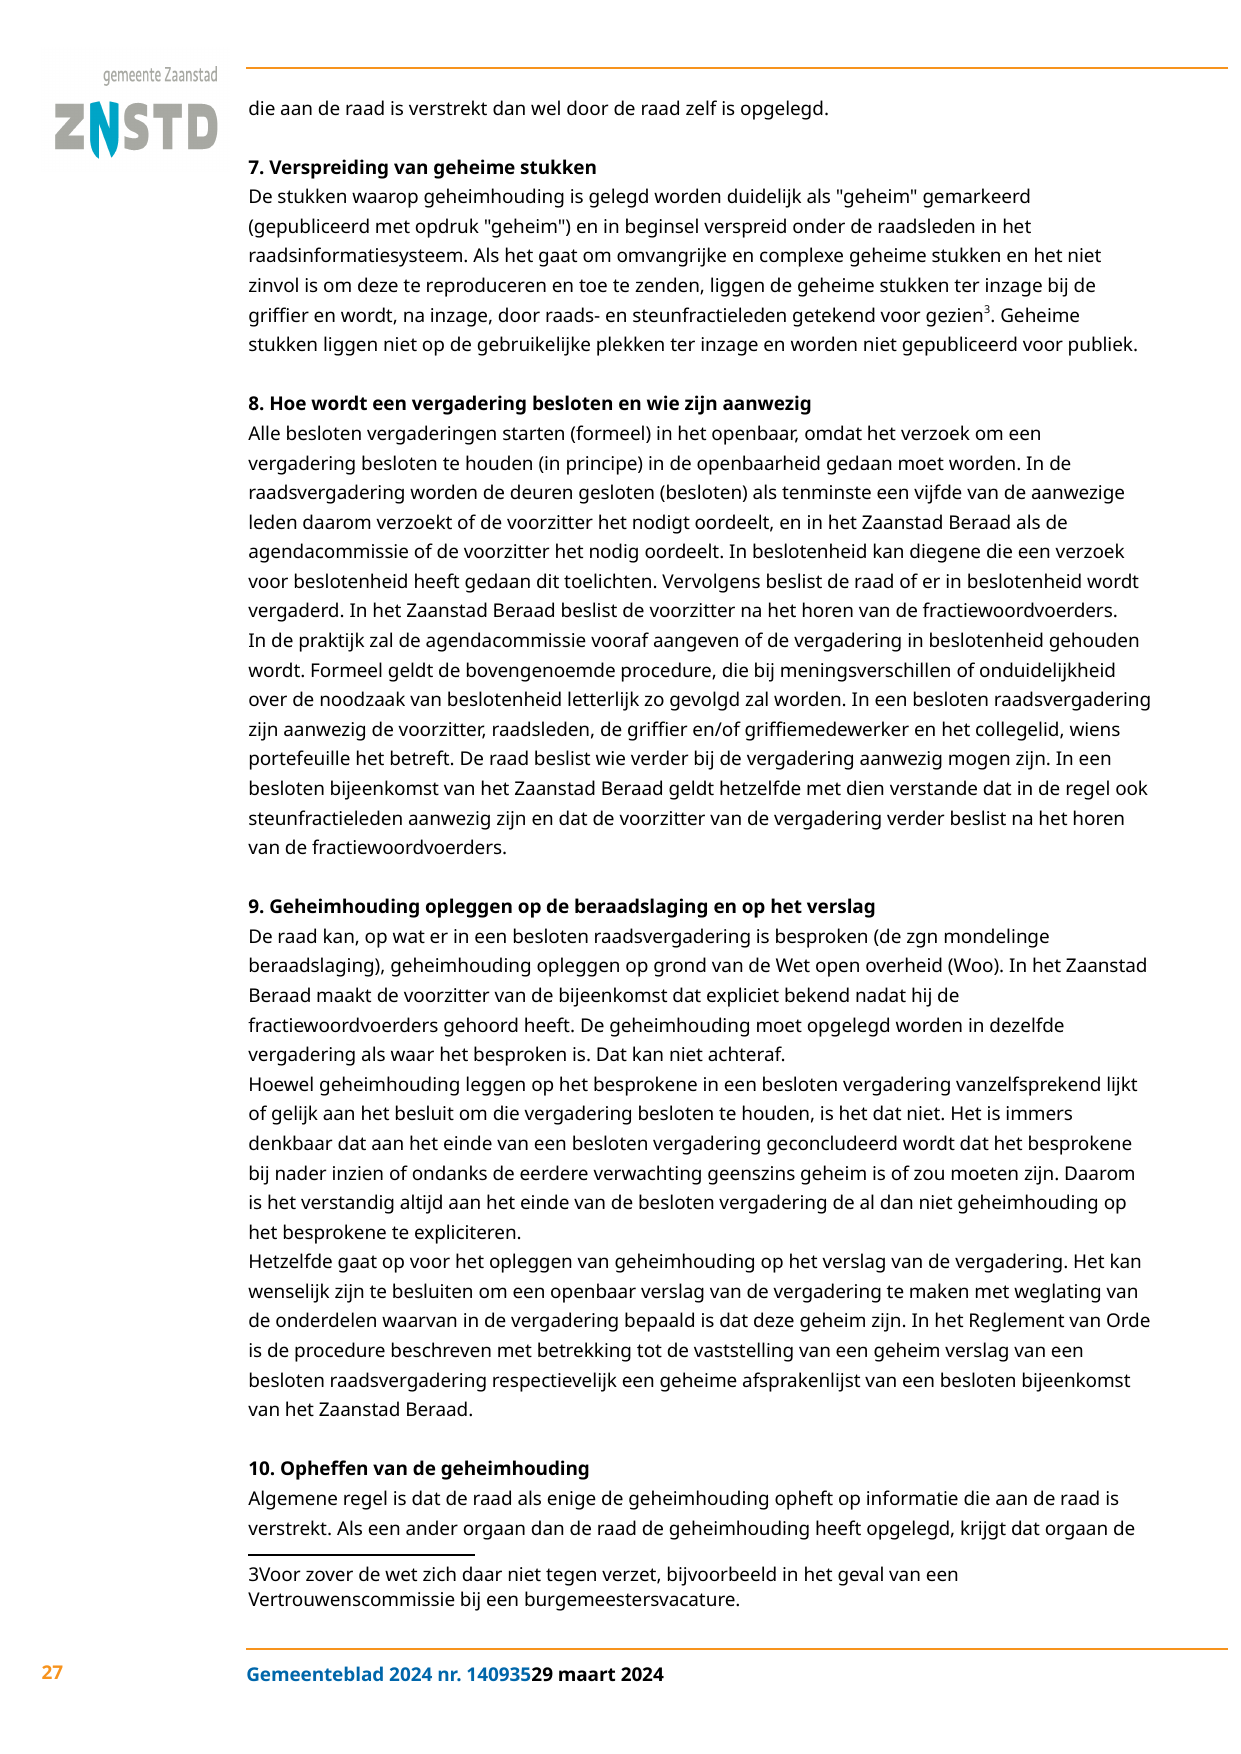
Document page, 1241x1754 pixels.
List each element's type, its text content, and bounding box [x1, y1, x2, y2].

text Hoewel geheimhouding leggen op het besprokene in een besloten vergadering vanzelfsprekend lijkt of gelijk aan het besluit om die vergadering besloten te houden, is het dat niet. Het is immers denkbaar dat aan het einde van een besloten vergadering geconcludeerd wordt dat het besprokene bij nader inzien of ondanks de eerdere verwachting geenszins geheim is of zou moeten zijn. Daarom is het verstandig altijd aan het einde van de besloten vergadering de al dan niet geheimhouding op het besprokene te expliciteren. [248, 1071, 1152, 1245]
text Hetzelfde gaat op voor het opleggen van geheimhouding op het verslag van de vergadering. Het kan wenselijk zijn te besluiten om een openbaar verslag van de vergadering te maken met weglating van de onderdelen waarvan in de vergadering bepaald is dat deze geheim zijn. In het Reglement van Orde is de procedure beschreven met betrekking tot de vaststelling van een geheim verslag van een besloten raadsvergadering respectievelijk een geheime afsprakenlijst van een besloten bijeenkomst van het Zaanstad Beraad. [248, 1248, 1152, 1422]
text Voor zover de wet zich daar niet tegen verzet, bijvoorbeeld in het geval van een Vertrouwenscommissie bij een burgemeestersvacature. [248, 1561, 1152, 1612]
text 9. Geheimhouding opleggen op de beraadslaging en op het verslag [248, 893, 1152, 919]
text In de praktijk zal de agendacommissie vooraf aangeven of de vergadering in beslotenheid gehouden wordt. Formeel geldt de bovengenoemde procedure, die bij meningsverschillen of onduidelijkheid over de noodzaak van beslotenheid letterlijk zo gevolgd zal worden. In een besloten raadsvergadering zijn aanwezig de voorzitter, raadsleden, de griffier en/of griffiemedewerker en het collegelid, wiens portefeuille het betreft. De raad beslist wie verder bij de vergadering aanwezig mogen zijn. In een besloten bijeenkomst van het Zaanstad Beraad geldt hetzelfde met dien verstande dat in de regel ook steunfractieleden aanwezig zijn en dat de voorzitter van de vergadering verder beslist na het horen van de fractiewoordvoerders. [248, 627, 1152, 860]
text De raad kan, op wat er in een besloten raadsvergadering is besproken (de zgn mondelinge beraadslaging), geheimhouding opleggen op grond van de Wet open overheid (Woo). In het Zaanstad Beraad maakt de voorzitter van de bijeenkomst dat expliciet bekend nadat hij de fractiewoordvoerders gehoord heeft. De geheimhouding moet opgelegd worden in dezelfde vergadering als waar het besproken is. Dat kan niet achteraf. [248, 923, 1152, 1067]
picture [41, 47, 231, 172]
text Algemene regel is dat de raad als enige de geheimhouding opheft op informatie die aan de raad is verstrekt. Als een ander orgaan dan de raad de geheimhouding heeft opgelegd, krijgt dat orgaan de [248, 1485, 1152, 1541]
text De stukken waarop geheimhouding is gelegd worden duidelijk als "geheim" gemarkeerd (gepubliceerd met opdruk "geheim") en in beginsel verspreid onder de raadsleden in het raadsinformatiesysteem. Als het gaat om omvangrijke en complexe geheime stukken en het niet zinvol is om deze te reproduceren en toe te zenden, liggen de geheime stukken ter inzage bij de griffier en wordt, na inzage, door raads- en steunfractieleden getekend voor gezien. Geheime stukken liggen niet op de gebruikelijke plekken ter inzage en worden niet gepubliceerd voor publiek. [248, 183, 1152, 357]
text 10. Opheffen van de geheimhouding [248, 1456, 1152, 1481]
text 8. Hoe wordt een vergadering besloten en wie zijn aanwezig [248, 391, 1152, 416]
text 7. Verspreiding van geheime stukken [248, 154, 1152, 180]
text Alle besloten vergaderingen starten (formeel) in het openbaar, omdat het verzoek om een vergadering besloten te houden (in principe) in de openbaarheid gedaan moet worden. In de raadsvergadering worden de deuren gesloten (besloten) als tenminste een vijfde van de aanwezige leden daarom verzoekt of de voorzitter het nodigt oordeelt, en in het Zaanstad Beraad als de agendacommissie of de voorzitter het nodig oordeelt. In beslotenheid kan diegene die een verzoek voor beslotenheid heeft gedaan dit toelichten. Vervolgens beslist de raad of er in beslotenheid wordt vergaderd. In het Zaanstad Beraad beslist de voorzitter na het horen van de fractiewoordvoerders. [248, 420, 1152, 623]
text die aan de raad is verstrekt dan wel door de raad zelf is opgelegd. [248, 95, 1152, 121]
